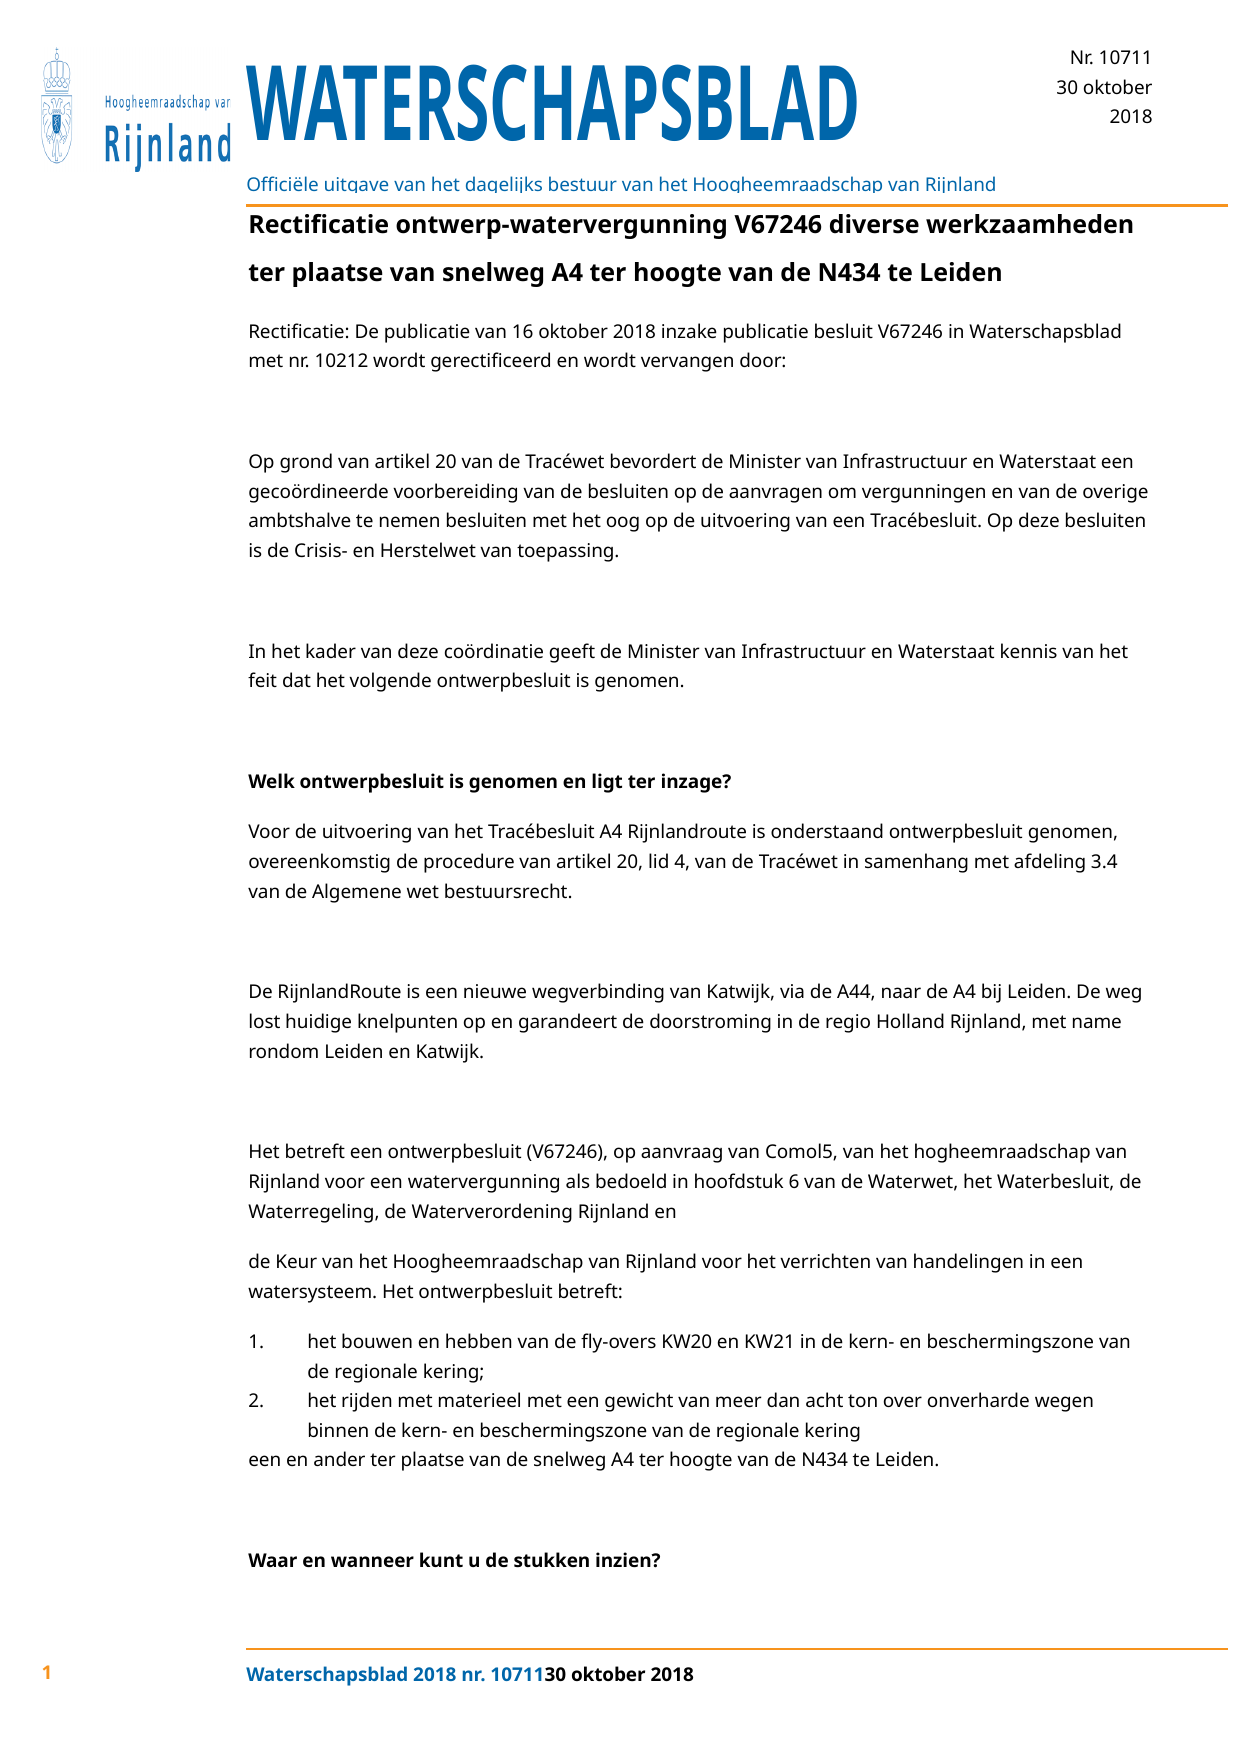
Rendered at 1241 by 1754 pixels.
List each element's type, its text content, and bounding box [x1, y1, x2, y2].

text Het betreft een ontwerpbesluit (V67246), op aanvraag van Comol5, van het hogheemraadschap van Rijnland voor een watervergunning als bedoeld in hoofdstuk 6 van de Waterwet, het Waterbesluit, de Waterregeling, de Waterverordening Rijnland en [248, 1139, 1152, 1224]
text een en ander ter plaatse van de snelweg A4 ter hoogte van de N434 te Leiden. [248, 1447, 1152, 1472]
text Waar en wanneer kunt u de stukken inzien? [248, 1547, 1152, 1573]
text Op grond van artikel 20 van de Tracéwet bevordert de Minister van Infrastructuur en Waterstaat een gecoördineerde voorbereiding van de besluiten op de aanvragen om vergunningen en van de overige ambtshalve te nemen besluiten met het oog op de uitvoering van een Tracébesluit. Op deze besluiten is de Crisis- en Herstelwet van toepassing. [248, 448, 1152, 563]
text de Keur van het Hoogheemraadschap van Rijnland voor het verrichten van handelingen in een watersysteem. Het ontwerpbesluit betreft: [248, 1248, 1152, 1304]
list het bouwen en hebben van de fly-overs KW20 en KW21 in de kern- en beschermingszone van de regionale kering; [248, 1328, 1152, 1384]
text Rectificatie ontwerp-watervergunning V67246 diverse werkzaamheden ter plaatse van snelweg A4 ter hoogte van de N434 te Leiden [248, 207, 1152, 288]
text De RijnlandRoute is een nieuwe wegverbinding van Katwijk, via de A44, naar de A4 bij Leiden. De weg lost huidige knelpunten op en garandeert de doorstroming in de regio Holland Rijnland, met name rondom Leiden en Katwijk. [248, 979, 1152, 1064]
text Welk ontwerpbesluit is genomen en ligt ter inzage? [248, 768, 1152, 794]
picture [41, 47, 231, 172]
text Voor de uitvoering van het Tracébesluit A4 Rijnlandroute is onderstaand ontwerpbesluit genomen, overeenkomstig de procedure van artikel 20, lid 4, van de Tracéwet in samenhang met afdeling 3.4 van de Algemene wet bestuursrecht. [248, 819, 1152, 904]
text Rectificatie: De publicatie van 16 oktober 2018 inzake publicatie besluit V67246 in Waterschapsblad met nr. 10212 wordt gerectificeerd en wordt vervangen door: [248, 318, 1152, 373]
list het rijden met materieel met een gewicht van meer dan acht ton over onverharde wegen binnen de kern- en beschermingszone van de regionale kering [248, 1387, 1152, 1443]
text In het kader van deze coördinatie geeft de Minister van Infrastructuur en Waterstaat kennis van het feit dat het volgende ontwerpbesluit is genomen. [248, 638, 1152, 693]
